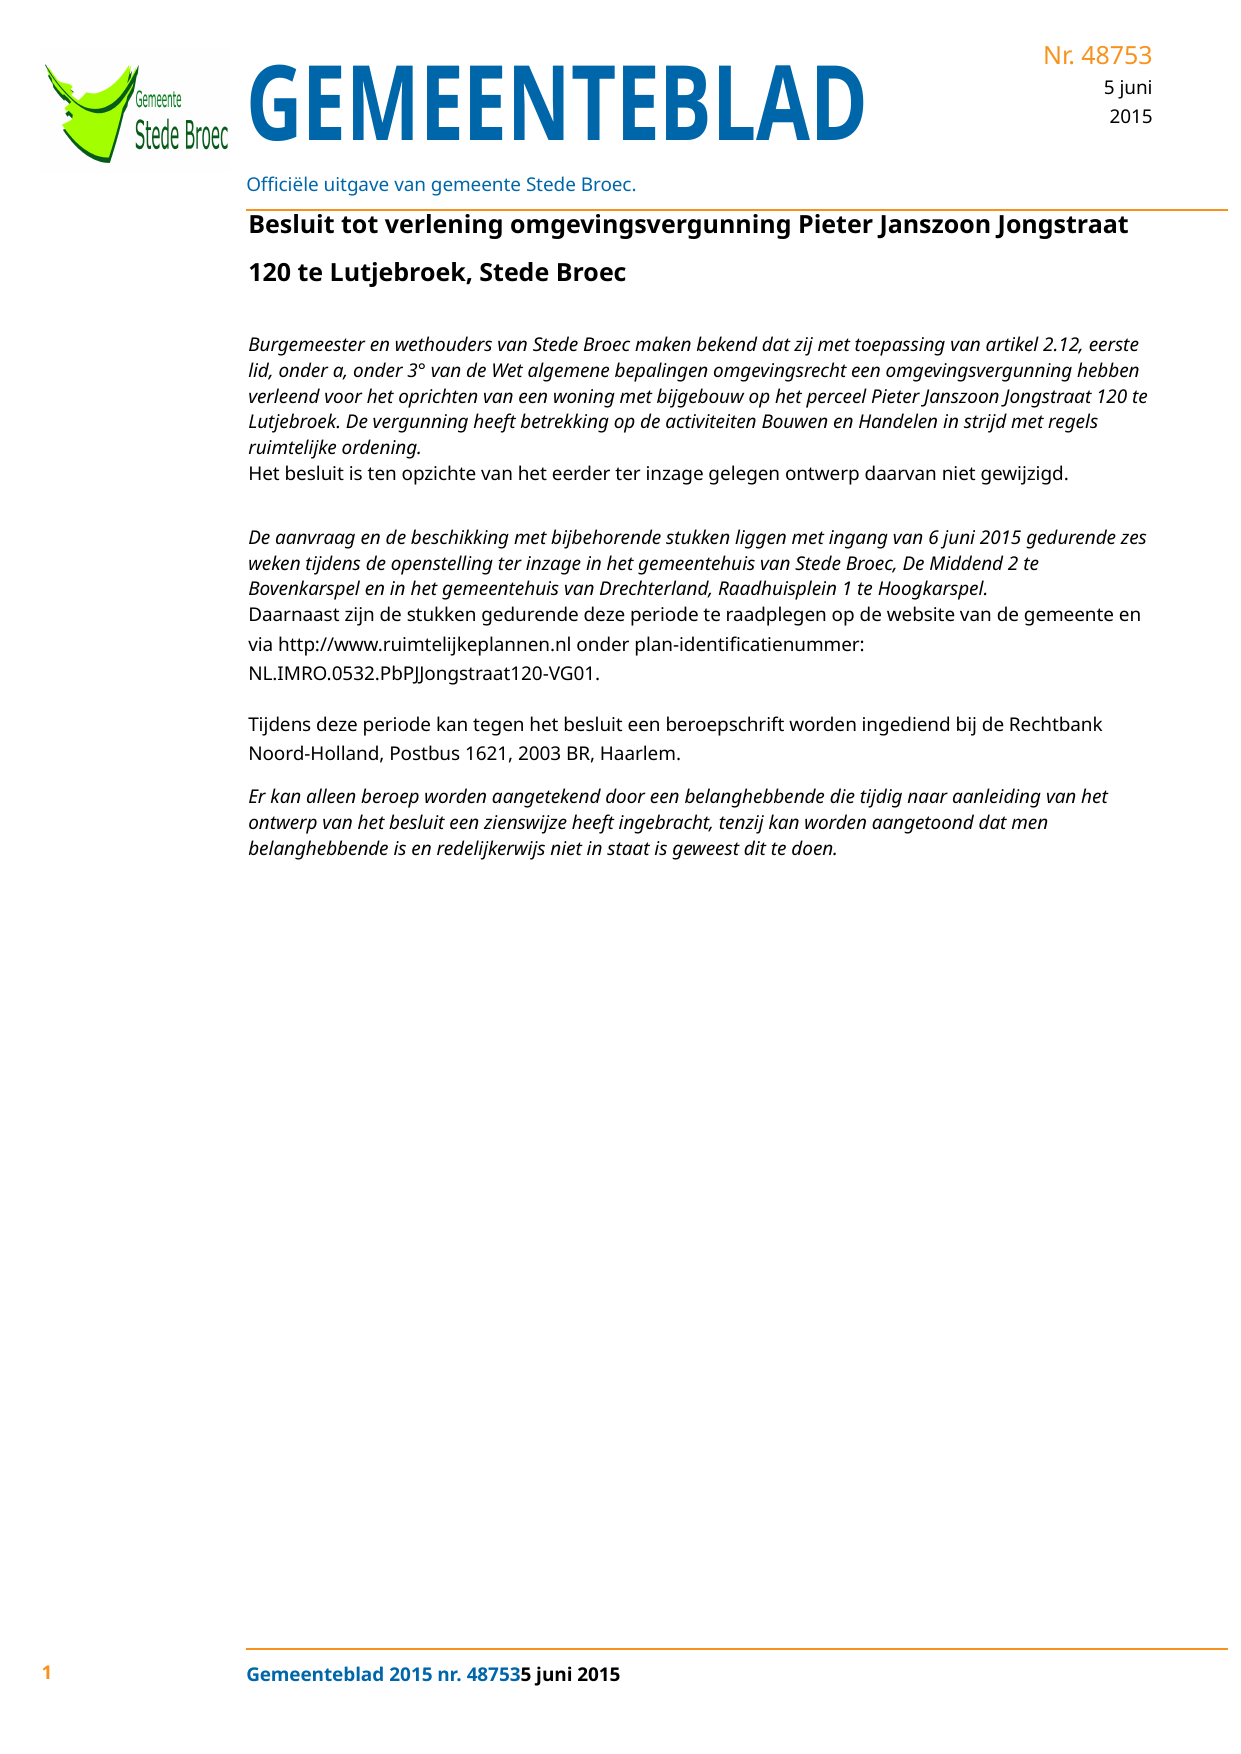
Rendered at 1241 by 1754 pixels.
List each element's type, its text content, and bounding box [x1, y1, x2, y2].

picture [41, 47, 231, 172]
text Het besluit is ten opzichte van het eerder ter inzage gelegen ontwerp daarvan niet gewijzigd. [248, 460, 1152, 486]
text De aanvraag en de beschikking met bijbehorende stukken liggen met ingang van 6 juni 2015 gedurende zes weken tijdens de openstelling ter inzage in het gemeentehuis van Stede Broec, De Middend 2 te Bovenkarspel en in het gemeentehuis van Drechterland, Raadhuisplein 1 te Hoogkarspel. [248, 524, 1152, 601]
text Daarnaast zijn de stukken gedurende deze periode te raadplegen op de website van de gemeente en via http://www.ruimtelijkeplannen.nl onder plan-identificatienummer: NL.IMRO.0532.PbPJJongstraat120-VG01. [248, 601, 1152, 686]
text Er kan alleen beroep worden aangetekend door een belanghebbende die tijdig naar aanleiding van het ontwerp van het besluit een zienswijze heeft ingebracht, tenzij kan worden aangetoond dat men belanghebbende is en redelijkerwijs niet in staat is geweest dit te doen. [248, 783, 1152, 861]
text Besluit tot verlening omgevingsvergunning Pieter Janszoon Jongstraat 120 te Lutjebroek, Stede Broec [248, 211, 1152, 288]
text Burgemeester en wethouders van Stede Broec maken bekend dat zij met toepassing van artikel 2.12, eerste lid, onder a, onder 3° van de Wet algemene bepalingen omgevingsrecht een omgevingsvergunning hebben verleend voor het oprichten van een woning met bijgebouw op het perceel Pieter Janszoon Jongstraat 120 te Lutjebroek. De vergunning heeft betrekking op de activiteiten Bouwen en Handelen in strijd met regels ruimtelijke ordening. [248, 331, 1152, 460]
text Tijdens deze periode kan tegen het besluit een beroepschrift worden ingediend bij de Rechtbank Noord-Holland, Postbus 1621, 2003 BR, Haarlem. [248, 711, 1152, 766]
